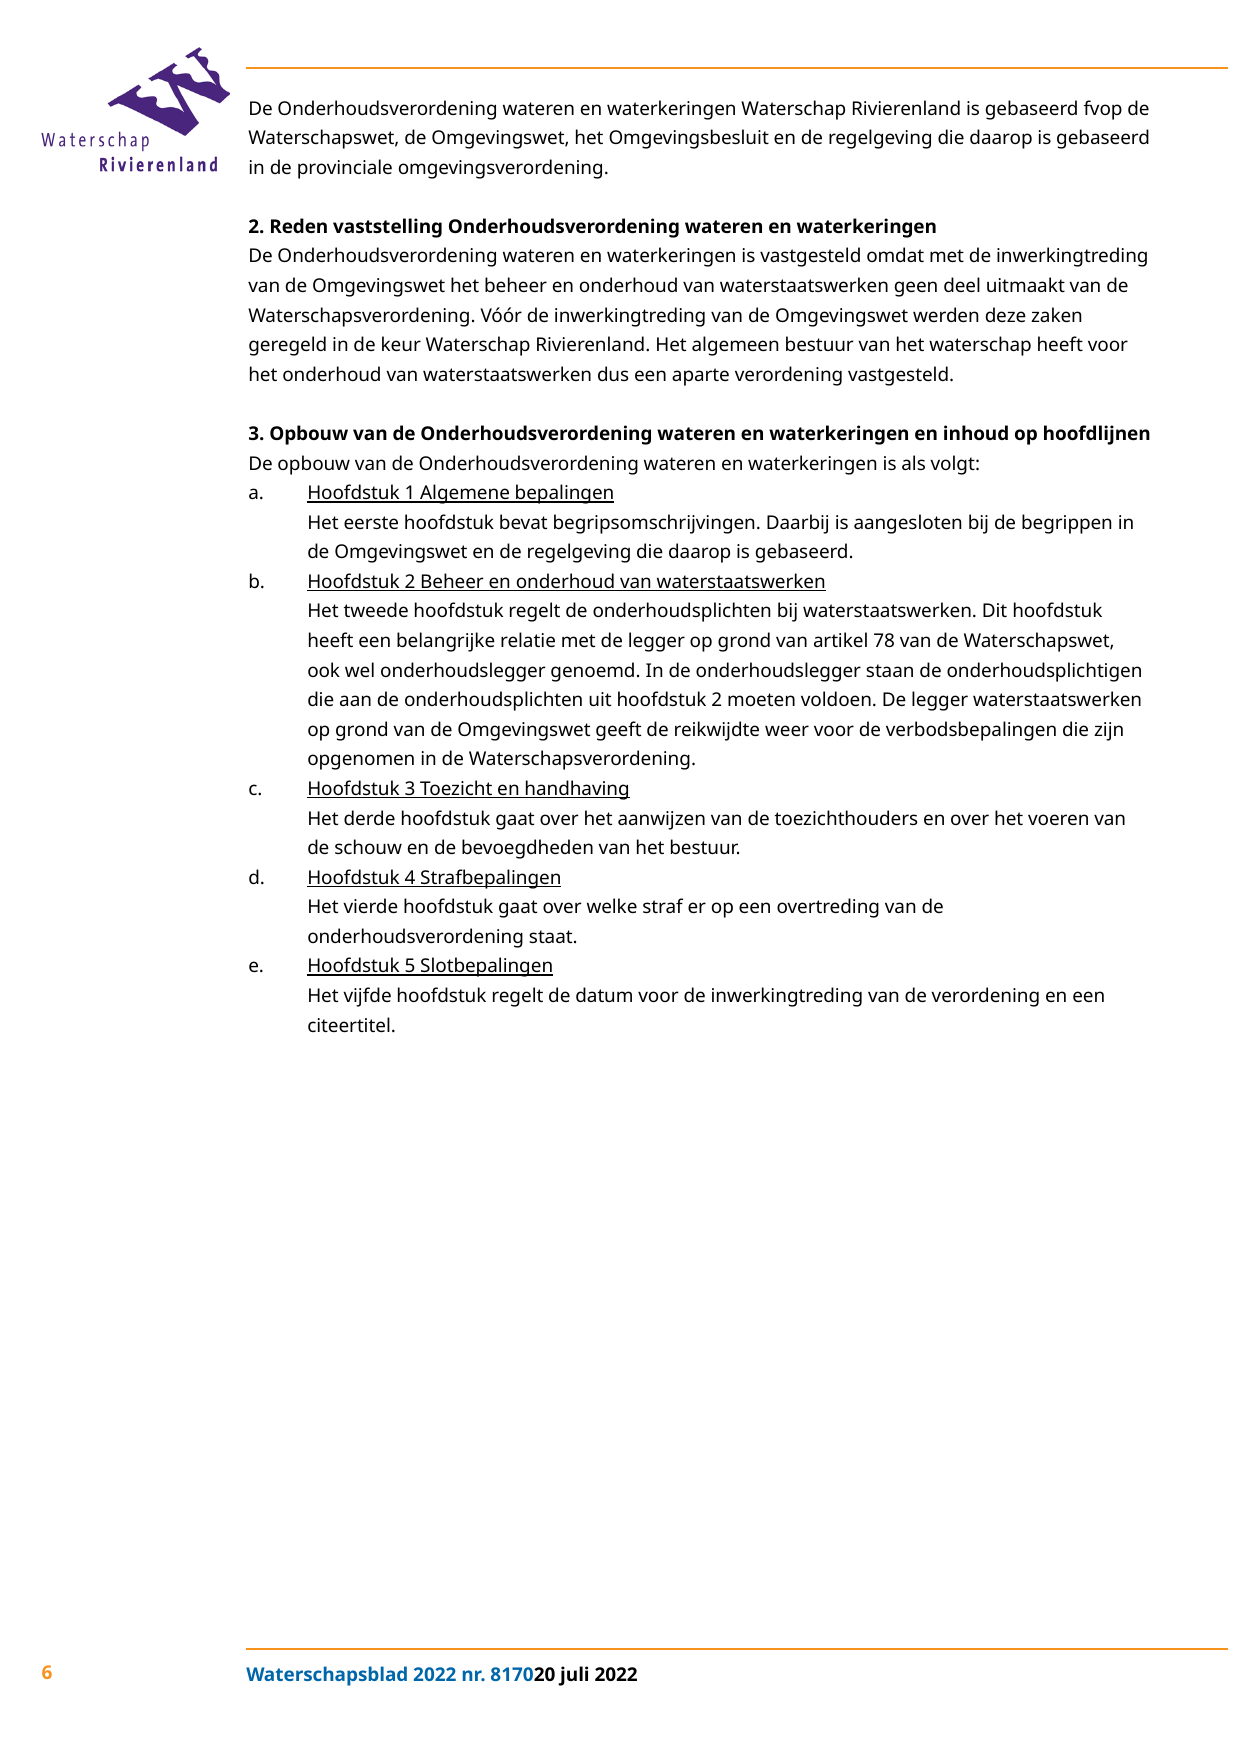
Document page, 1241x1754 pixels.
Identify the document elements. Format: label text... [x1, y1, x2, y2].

list Hoofdstuk 3 Toezicht en handhaving [248, 775, 1152, 801]
picture [41, 47, 231, 172]
text De opbouw van de Onderhoudsverordening wateren en waterkeringen is als volgt: [248, 450, 1152, 476]
text 2. Reden vaststelling Onderhoudsverordening wateren en waterkeringen [248, 213, 1152, 239]
list Het vijfde hoofdstuk regelt de datum voor de inwerkingtreding van de verordening en een citeertitel. [248, 982, 1152, 1038]
list Het tweede hoofdstuk regelt de onderhoudsplichten bij waterstaatswerken. Dit hoofdstuk heeft een belangrijke relatie met de legger op grond van artikel 78 van de Waterschapswet, ook wel onderhoudslegger genoemd. In de onderhoudslegger staan de onderhoudsplichtigen die aan de onderhoudsplichten uit hoofdstuk 2 moeten voldoen. De legger waterstaatswerken op grond van de Omgevingswet geeft de reikwijdte weer voor de verbodsbepalingen die zijn opgenomen in de Waterschapsverordening. [248, 598, 1152, 771]
list Het vierde hoofdstuk gaat over welke straf er op een overtreding van de onderhoudsverordening staat. [248, 893, 1152, 949]
list Het derde hoofdstuk gaat over het aanwijzen van de toezichthouders en over het voeren van de schouw en de bevoegdheden van het bestuur. [248, 805, 1152, 860]
text 3. Opbouw van de Onderhoudsverordening wateren en waterkeringen en inhoud op hoofdlijnen [248, 420, 1152, 446]
list Hoofdstuk 5 Slotbepalingen [248, 953, 1152, 978]
text De Onderhoudsverordening wateren en waterkeringen Waterschap Rivierenland is gebaseerd fvop de Waterschapswet, de Omgevingswet, het Omgevingsbesluit en de regelgeving die daarop is gebaseerd in de provinciale omgevingsverordening. [248, 95, 1152, 180]
list Het eerste hoofdstuk bevat begripsomschrijvingen. Daarbij is aangesloten bij de begrippen in de Omgevingswet en de regelgeving die daarop is gebaseerd. [248, 509, 1152, 564]
list Hoofdstuk 2 Beheer en onderhoud van waterstaatswerken [248, 568, 1152, 594]
text De Onderhoudsverordening wateren en waterkeringen is vastgesteld omdat met de inwerkingtreding van de Omgevingswet het beheer en onderhoud van waterstaatswerken geen deel uitmaakt van de Waterschapsverordening. Vóór de inwerkingtreding van de Omgevingswet werden deze zaken geregeld in de keur Waterschap Rivierenland. Het algemeen bestuur van het waterschap heeft voor het onderhoud van waterstaatswerken dus een aparte verordening vastgesteld. [248, 243, 1152, 387]
list Hoofdstuk 4 Strafbepalingen [248, 864, 1152, 890]
list Hoofdstuk 1 Algemene bepalingen [248, 479, 1152, 505]
